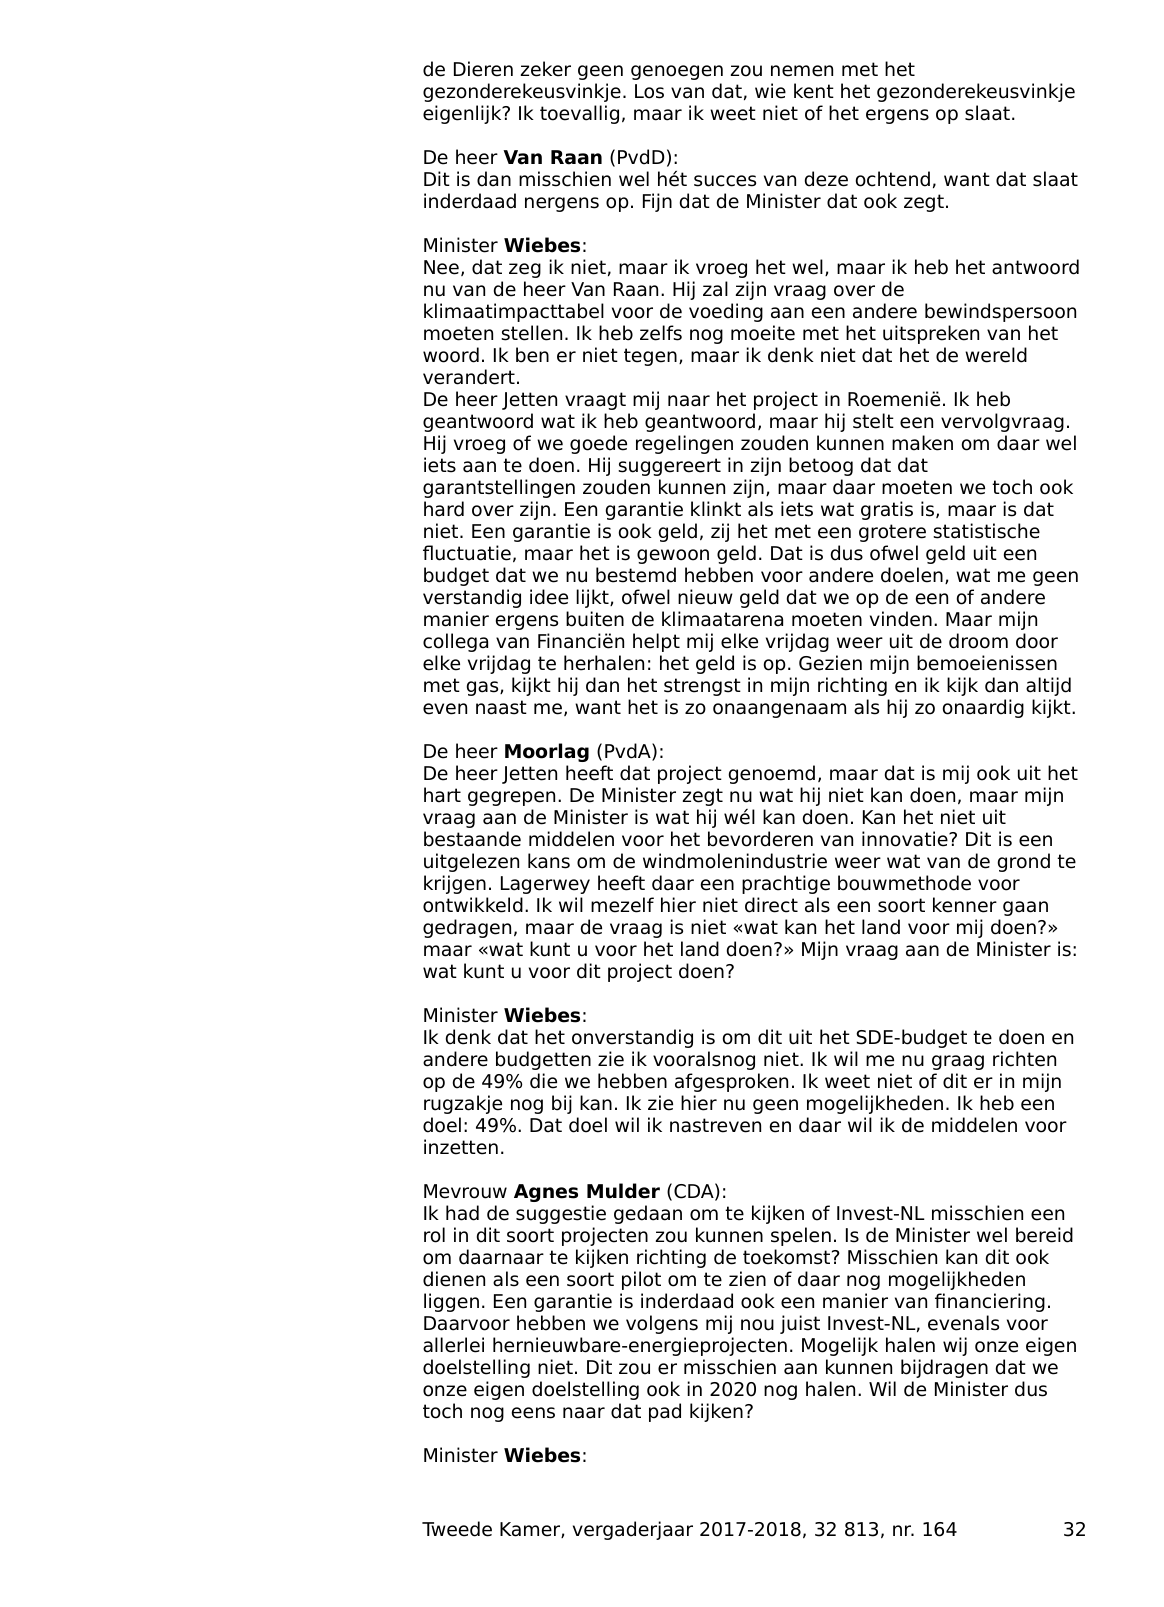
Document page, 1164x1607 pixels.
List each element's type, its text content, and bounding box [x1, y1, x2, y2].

text Minister Wiebes: [422, 235, 1087, 257]
text De heer Jetten heeft dat project genoemd, maar dat is mij ook uit het hart gegrepen. De Minister zegt nu wat hij niet kan doen, maar mijn vraag aan de Minister is wat hij wél kan doen. Kan het niet uit bestaande middelen voor het bevorderen van innovatie? Dit is een uitgelezen kans om de windmolenindustrie weer wat van de grond te krijgen. Lagerwey heeft daar een prachtige bouwmethode voor ontwikkeld. Ik wil mezelf hier niet direct als een soort kenner gaan gedragen, maar de vraag is niet «wat kan het land voor mij doen?» maar «wat kunt u voor het land doen?» Mijn vraag aan de Minister is: wat kunt u voor dit project doen? [422, 763, 1087, 983]
text Dit is dan misschien wel hét succes van deze ochtend, want dat slaat inderdaad nergens op. Fijn dat de Minister dat ook zegt. [422, 169, 1087, 213]
text Ik had de suggestie gedaan om te kijken of Invest-NL misschien een rol in dit soort projecten zou kunnen spelen. Is de Minister wel bereid om daarnaar te kijken richting de toekomst? Misschien kan dit ook dienen als een soort pilot om te zien of daar nog mogelijkheden liggen. Een garantie is inderdaad ook een manier van financiering. Daarvoor hebben we volgens mij nou juist Invest-NL, evenals voor allerlei hernieuwbare-energieprojecten. Mogelijk halen wij onze eigen doelstelling niet. Dit zou er misschien aan kunnen bijdragen dat we onze eigen doelstelling ook in 2020 nog halen. Wil de Minister dus toch nog eens naar dat pad kijken? [422, 1203, 1087, 1423]
text Nee, dat zeg ik niet, maar ik vroeg het wel, maar ik heb het antwoord nu van de heer Van Raan. Hij zal zijn vraag over de klimaatimpacttabel voor de voeding aan een andere bewindspersoon moeten stellen. Ik heb zelfs nog moeite met het uitspreken van het woord. Ik ben er niet tegen, maar ik denk niet dat het de wereld verandert. [422, 257, 1087, 389]
text De heer Van Raan (PvdD): [422, 147, 1087, 169]
text Minister Wiebes: [422, 1445, 1087, 1467]
text Minister Wiebes: [422, 1005, 1087, 1027]
text Mevrouw Agnes Mulder (CDA): [422, 1181, 1087, 1203]
text De heer Jetten vraagt mij naar het project in Roemenië. Ik heb geantwoord wat ik heb geantwoord, maar hij stelt een vervolgvraag. Hij vroeg of we goede regelingen zouden kunnen maken om daar wel iets aan te doen. Hij suggereert in zijn betoog dat dat garantstellingen zouden kunnen zijn, maar daar moeten we toch ook hard over zijn. Een garantie klinkt als iets wat gratis is, maar is dat niet. Een garantie is ook geld, zij het met een grotere statistische fluctuatie, maar het is gewoon geld. Dat is dus ofwel geld uit een budget dat we nu bestemd hebben voor andere doelen, wat me geen verstandig idee lijkt, ofwel nieuw geld dat we op de een of andere manier ergens buiten de klimaatarena moeten vinden. Maar mijn collega van Financiën helpt mij elke vrijdag weer uit de droom door elke vrijdag te herhalen: het geld is op. Gezien mijn bemoeienissen met gas, kijkt hij dan het strengst in mijn richting en ik kijk dan altijd even naast me, want het is zo onaangenaam als hij zo onaardig kijkt. [422, 389, 1087, 719]
text de Dieren zeker geen genoegen zou nemen met het gezonderekeusvinkje. Los van dat, wie kent het gezonderekeusvinkje eigenlijk? Ik toevallig, maar ik weet niet of het ergens op slaat. [422, 59, 1087, 125]
text Ik denk dat het onverstandig is om dit uit het SDE-budget te doen en andere budgetten zie ik vooralsnog niet. Ik wil me nu graag richten op de 49% die we hebben afgesproken. Ik weet niet of dit er in mijn rugzakje nog bij kan. Ik zie hier nu geen mogelijkheden. Ik heb een doel: 49%. Dat doel wil ik nastreven en daar wil ik de middelen voor inzetten. [422, 1027, 1087, 1159]
text De heer Moorlag (PvdA): [422, 741, 1087, 763]
